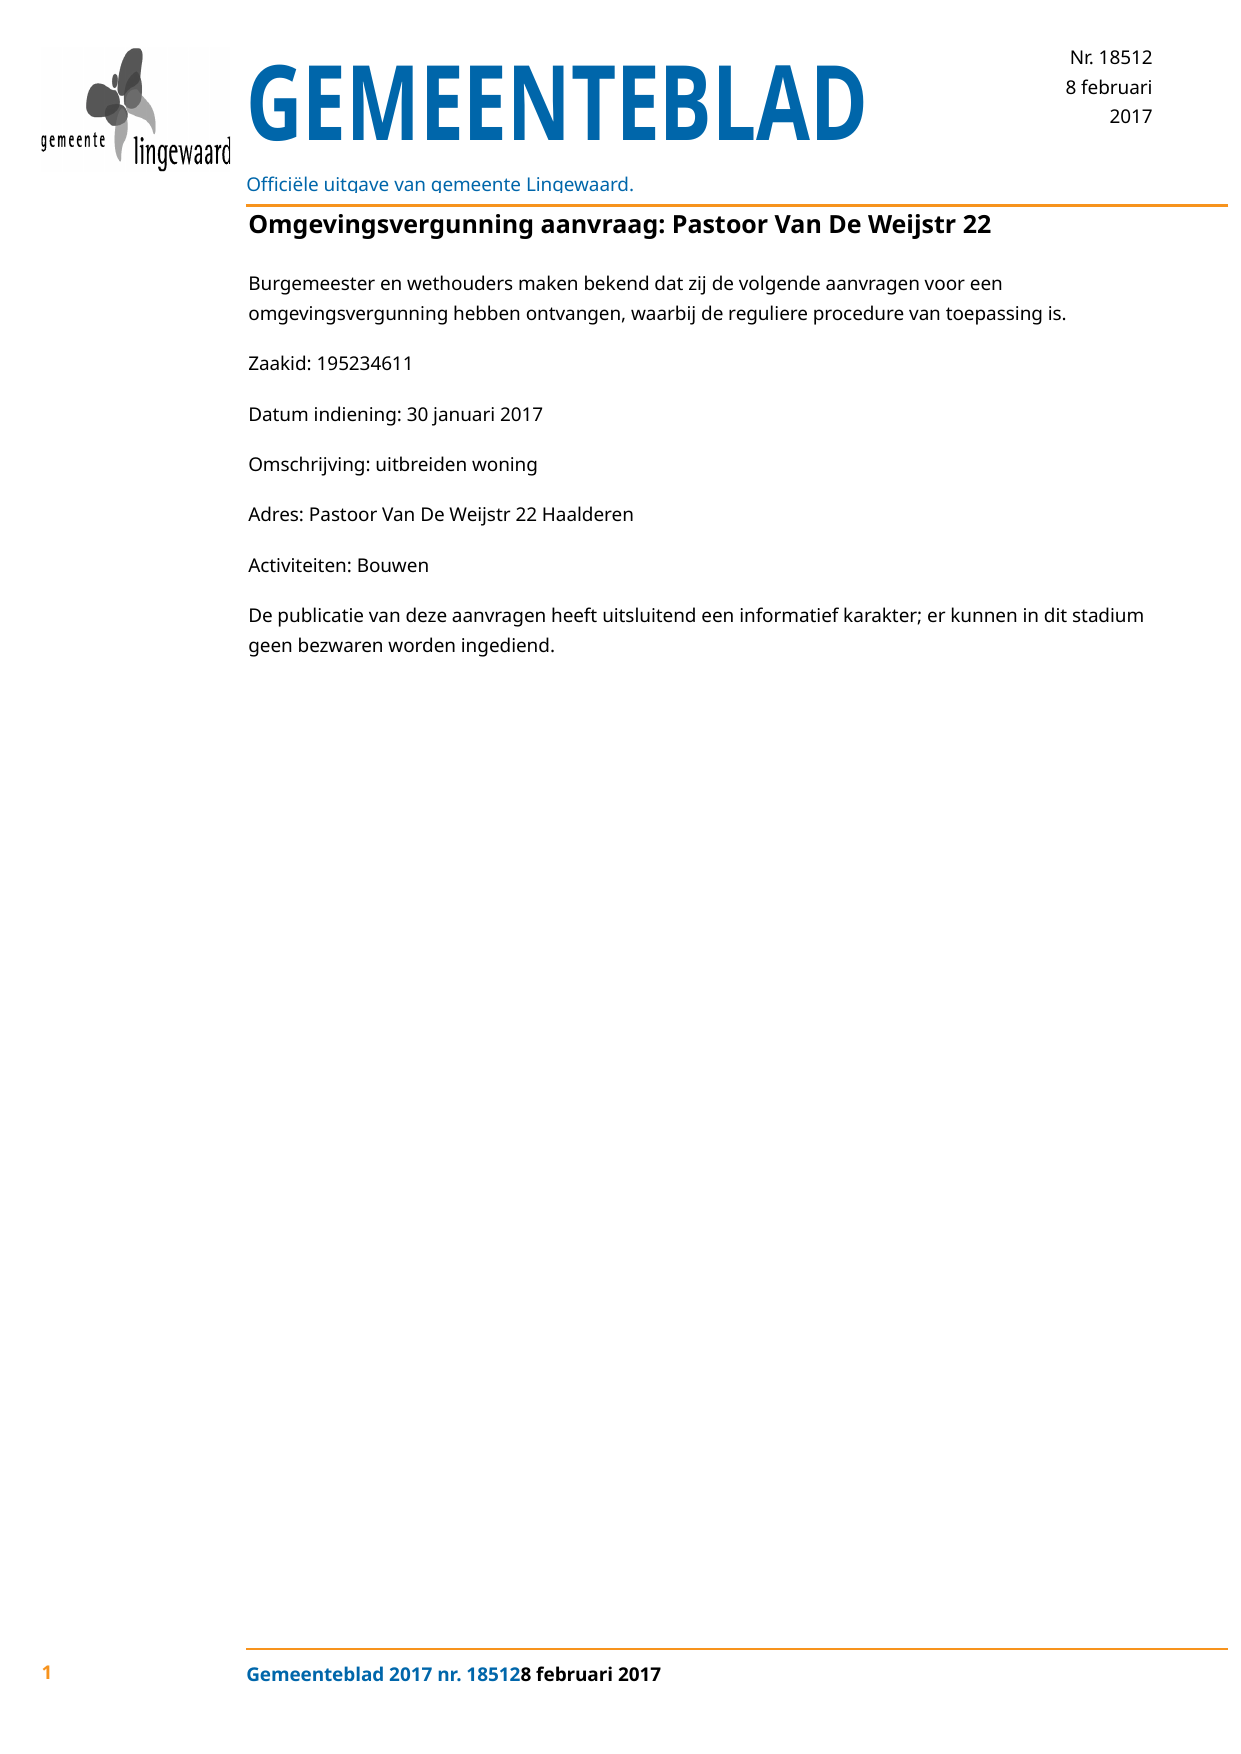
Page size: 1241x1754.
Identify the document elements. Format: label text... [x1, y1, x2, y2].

text Omschrijving: uitbreiden woning [248, 451, 1152, 477]
text Adres: Pastoor Van De Weijstr 22 Haalderen [248, 502, 1152, 527]
text Datum indiening: 30 januari 2017 [248, 401, 1152, 426]
picture [41, 47, 231, 172]
text Zaakid: 195234611 [248, 350, 1152, 376]
text Omgevingsvergunning aanvraag: Pastoor Van De Weijstr 22 [248, 207, 1152, 241]
text De publicatie van deze aanvragen heeft uitsluitend een informatief karakter; er kunnen in dit stadium geen bezwaren worden ingediend. [248, 602, 1152, 658]
text Activiteiten: Bouwen [248, 552, 1152, 578]
text Burgemeester en wethouders maken bekend dat zij de volgende aanvragen voor een omgevingsvergunning hebben ontvangen, waarbij de reguliere procedure van toepassing is. [248, 270, 1152, 326]
